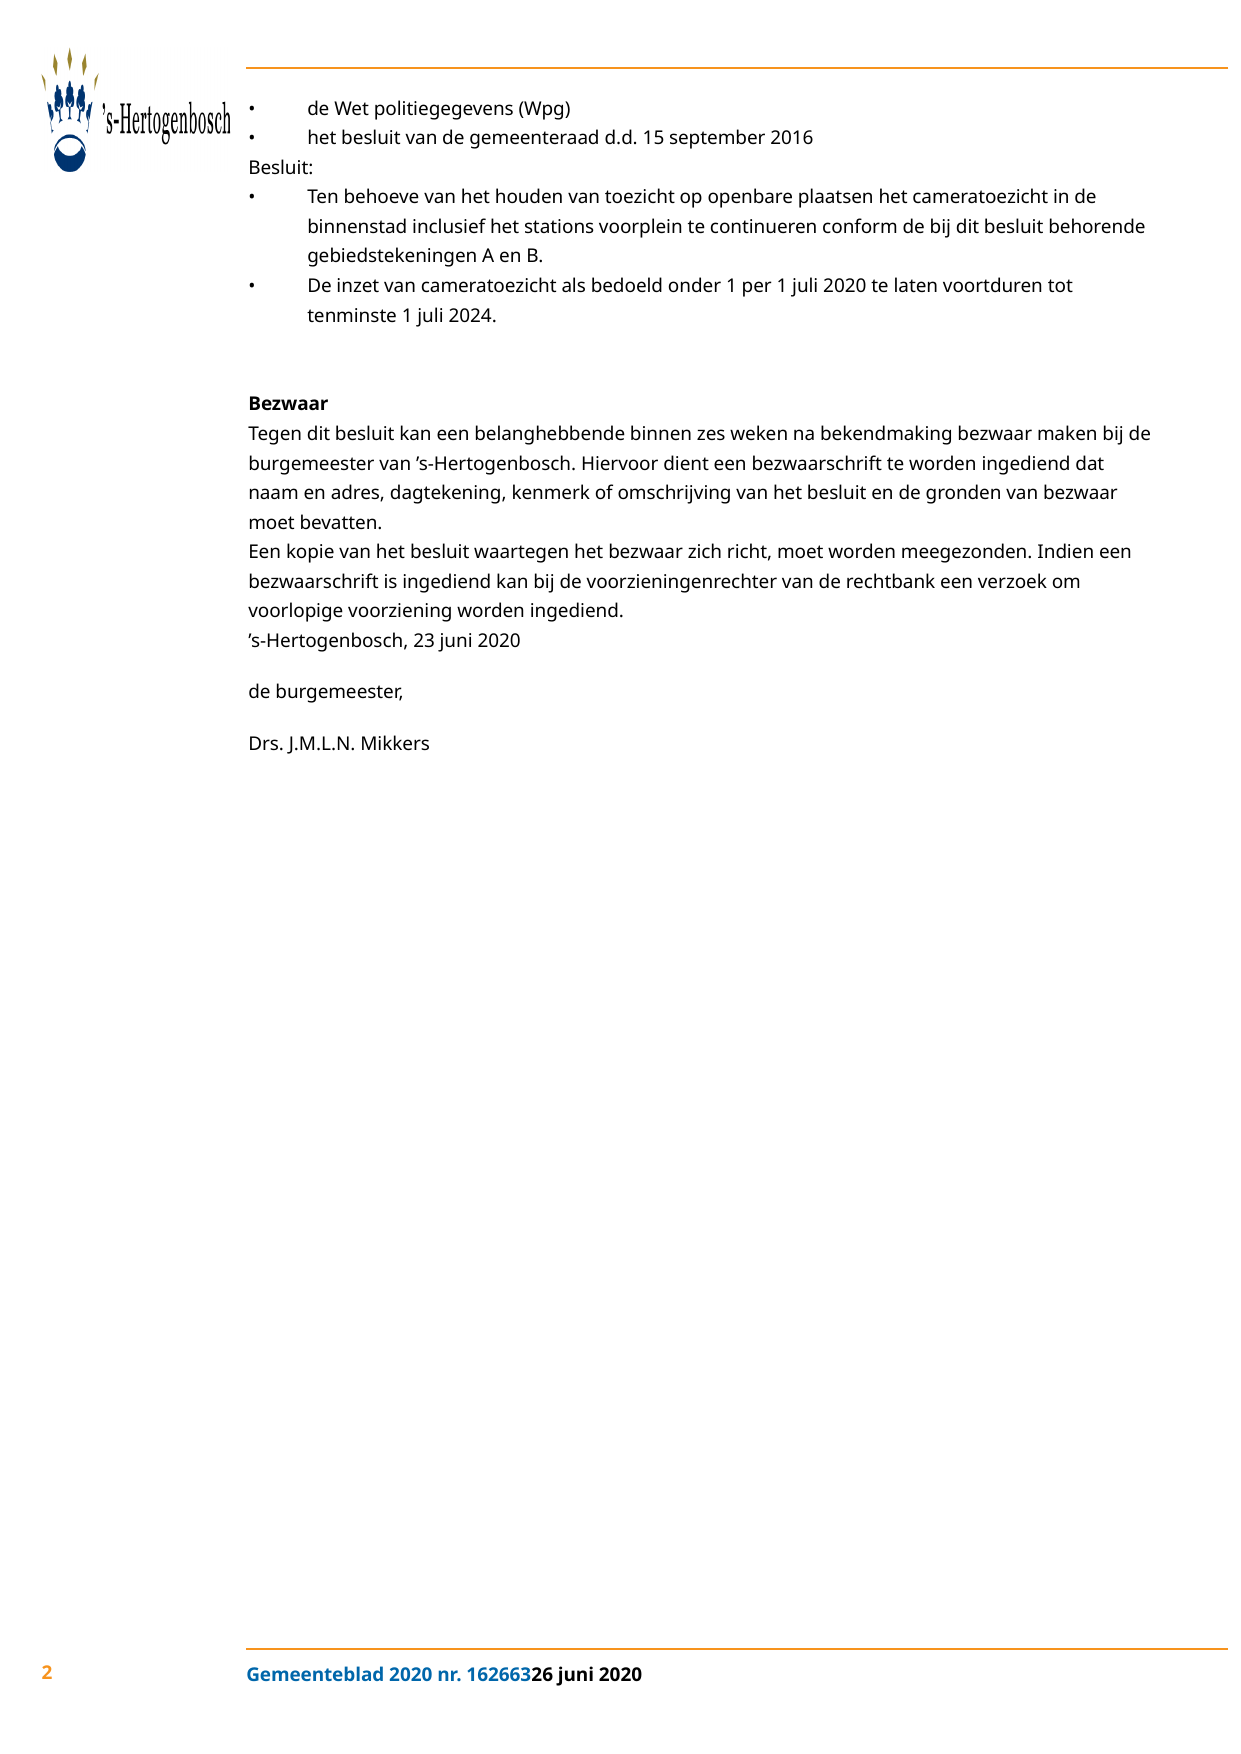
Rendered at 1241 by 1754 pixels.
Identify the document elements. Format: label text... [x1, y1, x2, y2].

list het besluit van de gemeenteraad d.d. 15 september 2016 [248, 124, 1152, 150]
text Besluit: [248, 154, 1152, 180]
text Tegen dit besluit kan een belanghebbende binnen zes weken na bekendmaking bezwaar maken bij de burgemeester van ’s-Hertogenbosch. Hiervoor dient een bezwaarschrift te worden ingediend dat naam en adres, dagtekening, kenmerk of omschrijving van het besluit en de gronden van bezwaar moet bevatten. [248, 420, 1152, 535]
text ’s-Hertogenbosch, 23 juni 2020 [248, 627, 1152, 653]
text de burgemeester, [248, 679, 1152, 704]
list de Wet politiegegevens (Wpg) [248, 95, 1152, 121]
text Een kopie van het besluit waartegen het bezwaar zich richt, moet worden meegezonden. Indien een bezwaarschrift is ingediend kan bij de voorzieningenrechter van de rechtbank een verzoek om voorlopige voorziening worden ingediend. [248, 538, 1152, 623]
list Ten behoeve van het houden van toezicht op openbare plaatsen het cameratoezicht in de binnenstad inclusief het stations voorplein te continueren conform de bij dit besluit behorende gebiedstekeningen A en B. [248, 183, 1152, 268]
text Drs. J.M.L.N. Mikkers [248, 730, 1152, 756]
picture [41, 47, 231, 172]
text Bezwaar [248, 391, 1152, 416]
list De inzet van cameratoezicht als bedoeld onder 1 per 1 juli 2020 te laten voortduren tot tenminste 1 juli 2024. [248, 272, 1152, 328]
